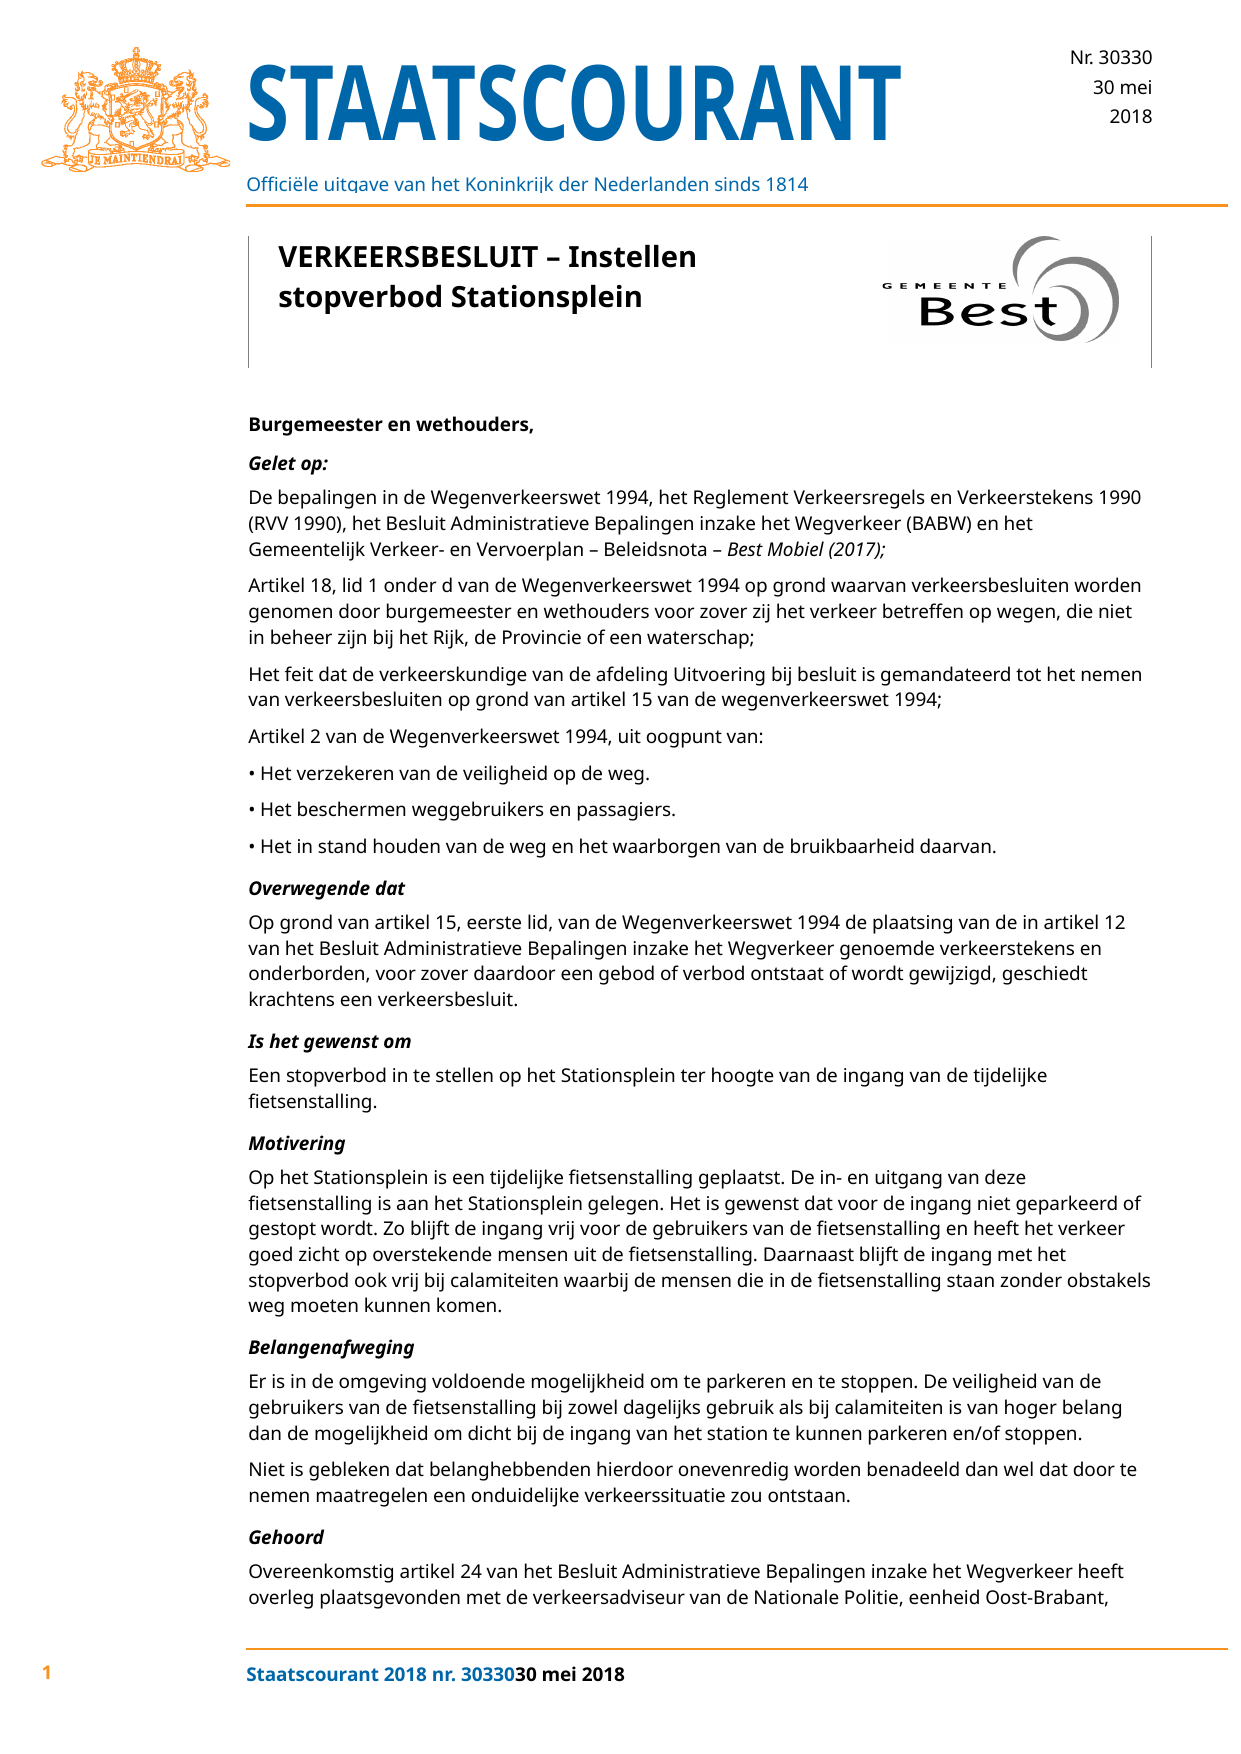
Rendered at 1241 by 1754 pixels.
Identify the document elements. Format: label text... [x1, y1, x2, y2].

table_header VERKEERSBESLUIT – Instellen stopverbod Stationsplein [249, 236, 850, 368]
text De bepalingen in de Wegenverkeerswet 1994, het Reglement Verkeersregels en Verkeerstekens 1990 (RVV 1990), het Besluit Administratieve Bepalingen inzake het Wegverkeer (BABW) en het Gemeentelijk Verkeer- en Vervoerplan – Beleidsnota – Best Mobiel (2017); [248, 484, 1152, 562]
text Artikel 18, lid 1 onder d van de Wegenverkeerswet 1994 op grond waarvan verkeersbesluiten worden genomen door burgemeester en wethouders voor zover zij het verkeer betreffen op wegen, die niet in beheer zijn bij het Rijk, de Provincie of een waterschap; [248, 573, 1152, 650]
table_header [1119, 236, 1151, 342]
text Belangenafweging [248, 1334, 1152, 1360]
text Gehoord [248, 1524, 1152, 1550]
picture [41, 47, 231, 172]
text Is het gewenst om [248, 1028, 1152, 1054]
text Het feit dat de verkeerskundige van de afdeling Uitvoering bij besluit is gemandateerd tot het nemen van verkeersbesluiten op grond van artikel 15 van de wegenverkeerswet 1994; [248, 661, 1152, 712]
text Op grond van artikel 15, eerste lid, van de Wegenverkeerswet 1994 de plaatsing van de in artikel 12 van het Besluit Administratieve Bepalingen inzake het Wegverkeer genoemde verkeerstekens en onderborden, voor zover daardoor een gebod of verbod ontstaat of wordt gewijzigd, geschiedt krachtens een verkeersbesluit. [248, 909, 1152, 1012]
text Burgemeester en wethouders, [248, 411, 1152, 437]
text • Het in stand houden van de weg en het waarborgen van de bruikbaarheid daarvan. [248, 833, 1152, 859]
text Een stopverbod in te stellen op het Stationsplein ter hoogte van de ingang van de tijdelijke fietsenstalling. [248, 1062, 1152, 1114]
text • Het beschermen weggebruikers en passagiers. [248, 797, 1152, 822]
text Overwegende dat [248, 875, 1152, 901]
text Gelet op: [248, 451, 1152, 476]
text • Het verzekeren van de veiligheid op de weg. [248, 760, 1152, 786]
text Overeenkomstig artikel 24 van het Besluit Administratieve Bepalingen inzake het Wegverkeer heeft overleg plaatsgevonden met de verkeersadviseur van de Nationale Politie, eenheid Oost-Brabant, [248, 1558, 1152, 1610]
text Op het Stationsplein is een tijdelijke fietsenstalling geplaatst. De in- en uitgang van deze fietsenstalling is aan het Stationsplein gelegen. Het is gewenst dat voor de ingang niet geparkeerd of gestopt wordt. Zo blijft de ingang vrij voor de gebruikers van de fietsenstalling en heeft het verkeer goed zicht op overstekende mensen uit de fietsenstalling. Daarnaast blijft de ingang met het stopverbod ook vrij bij calamiteiten waarbij de mensen die in de fietsenstalling staan zonder obstakels weg moeten kunnen komen. [248, 1164, 1152, 1318]
picture [882, 236, 1119, 343]
text Artikel 2 van de Wegenverkeerswet 1994, uit oogpunt van: [248, 723, 1152, 749]
table_header [850, 236, 882, 342]
text Motivering [248, 1130, 1152, 1156]
text Er is in de omgeving voldoende mogelijkheid om te parkeren en te stoppen. De veiligheid van de gebruikers van de fietsenstalling bij zowel dagelijks gebruik als bij calamiteiten is van hoger belang dan de mogelijkheid om dicht bij de ingang van het station te kunnen parkeren en/of stoppen. [248, 1368, 1152, 1446]
text Niet is gebleken dat belanghebbenden hierdoor onevenredig worden benadeeld dan wel dat door te nemen maatregelen een onduidelijke verkeerssituatie zou ontstaan. [248, 1457, 1152, 1508]
table_header [850, 343, 1151, 368]
